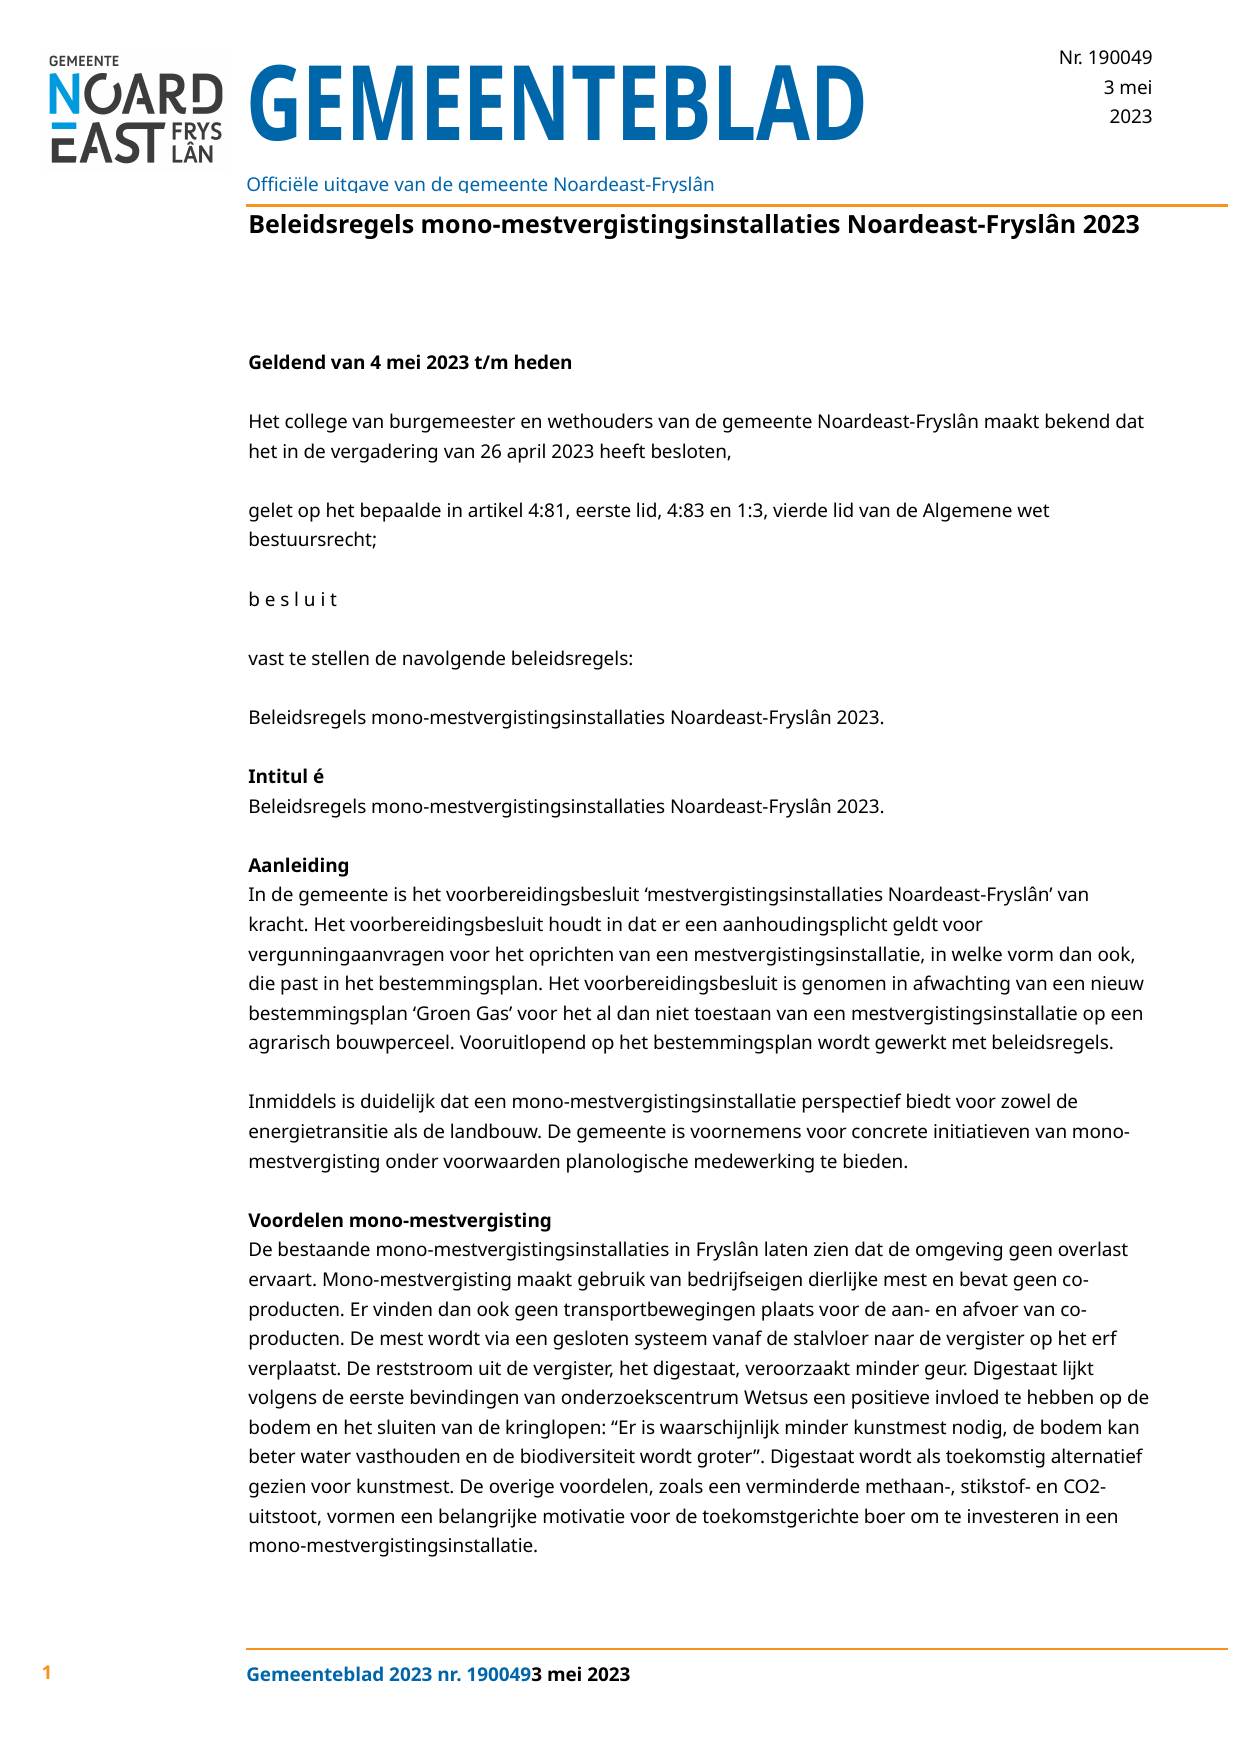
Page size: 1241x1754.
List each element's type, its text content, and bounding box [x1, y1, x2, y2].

text gelet op het bepaalde in artikel 4:81, eerste lid, 4:83 en 1:3, vierde lid van de Algemene wet bestuursrecht; [248, 497, 1152, 552]
text vast te stellen de navolgende beleidsregels: [248, 645, 1152, 671]
text Geldend van 4 mei 2023 t/m heden [248, 349, 1152, 375]
text Beleidsregels mono-mestvergistingsinstallaties Noardeast-Fryslân 2023 [248, 207, 1152, 241]
text Aanleiding [248, 852, 1152, 878]
text Inmiddels is duidelijk dat een mono-mestvergistingsinstallatie perspectief biedt voor zowel de energietransitie als de landbouw. De gemeente is voornemens voor concrete initiatieven van mono-mestvergisting onder voorwaarden planologische medewerking te bieden. [248, 1089, 1152, 1174]
text Beleidsregels mono-mestvergistingsinstallaties Noardeast-Fryslân 2023. [248, 704, 1152, 730]
text Het college van burgemeester en wethouders van de gemeente Noardeast-Fryslân maakt bekend dat het in de vergadering van 26 april 2023 heeft besloten, [248, 408, 1152, 464]
text De bestaande mono-mestvergistingsinstallaties in Fryslân laten zien dat de omgeving geen overlast ervaart. Mono-mestvergisting maakt gebruik van bedrijfseigen dierlijke mest en bevat geen co-producten. Er vinden dan ook geen transportbewegingen plaats voor de aan- en afvoer van co-producten. De mest wordt via een gesloten systeem vanaf de stalvloer naar de vergister op het erf verplaatst. De reststroom uit de vergister, het digestaat, veroorzaakt minder geur. Digestaat lijkt volgens de eerste bevindingen van onderzoekscentrum Wetsus een positieve invloed te hebben op de bodem en het sluiten van de kringlopen: “Er is waarschijnlijk minder kunstmest nodig, de bodem kan beter water vasthouden en de biodiversiteit wordt groter”. Digestaat wordt als toekomstig alternatief gezien voor kunstmest. De overige voordelen, zoals een verminderde methaan-, stikstof- en CO2-uitstoot, vormen een belangrijke motivatie voor de toekomstgerichte boer om te investeren in een mono-mestvergistingsinstallatie. [248, 1237, 1152, 1558]
text In de gemeente is het voorbereidingsbesluit ‘mestvergistingsinstallaties Noardeast-Fryslân’ van kracht. Het voorbereidingsbesluit houdt in dat er een aanhoudingsplicht geldt voor vergunningaanvragen voor het oprichten van een mestvergistingsinstallatie, in welke vorm dan ook, die past in het bestemmingsplan. Het voorbereidingsbesluit is genomen in afwachting van een nieuw bestemmingsplan ‘Groen Gas’ voor het al dan niet toestaan van een mestvergistingsinstallatie op een agrarisch bouwperceel. Vooruitlopend op het bestemmingsplan wordt gewerkt met beleidsregels. [248, 882, 1152, 1055]
picture [41, 47, 231, 172]
text Beleidsregels mono-mestvergistingsinstallaties Noardeast-Fryslân 2023. [248, 793, 1152, 819]
text Intitul é [248, 763, 1152, 789]
text b e s l u i t [248, 586, 1152, 612]
text Voordelen mono-mestvergisting [248, 1207, 1152, 1233]
